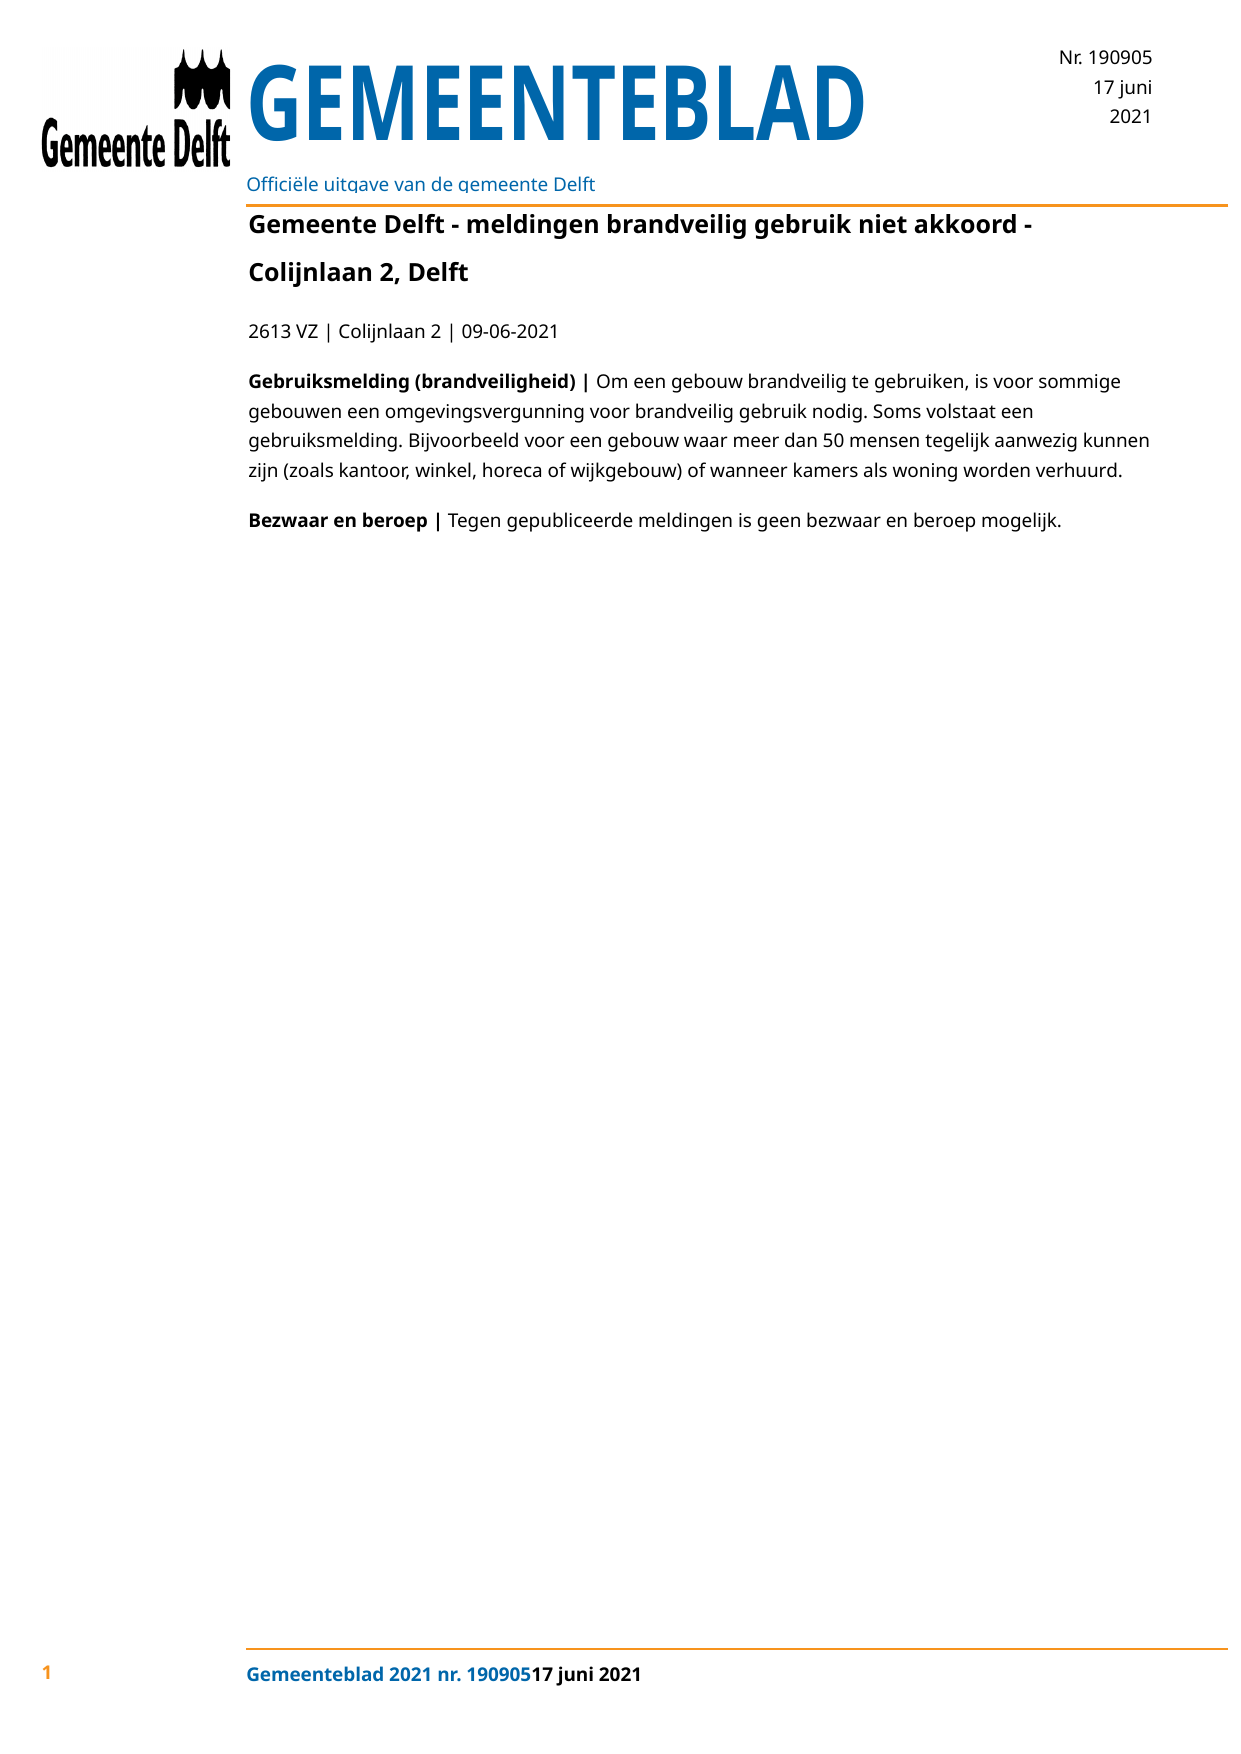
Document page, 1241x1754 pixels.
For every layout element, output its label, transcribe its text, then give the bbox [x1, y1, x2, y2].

text Bezwaar en beroep | Tegen gepubliceerde meldingen is geen bezwaar en beroep mogelijk. [248, 507, 1152, 533]
text 2613 VZ | Colijnlaan 2 | 09-06-2021 [248, 318, 1152, 344]
text Gebruiksmelding (brandveiligheid) | Om een gebouw brandveilig te gebruiken, is voor sommige gebouwen een omgevingsvergunning voor brandveilig gebruik nodig. Soms volstaat een gebruiksmelding. Bijvoorbeeld voor een gebouw waar meer dan 50 mensen tegelijk aanwezig kunnen zijn (zoals kantoor, winkel, horeca of wijkgebouw) of wanneer kamers als woning worden verhuurd. [248, 368, 1152, 483]
picture [41, 47, 231, 172]
text Gemeente Delft - meldingen brandveilig gebruik niet akkoord - Colijnlaan 2, Delft [248, 207, 1152, 288]
